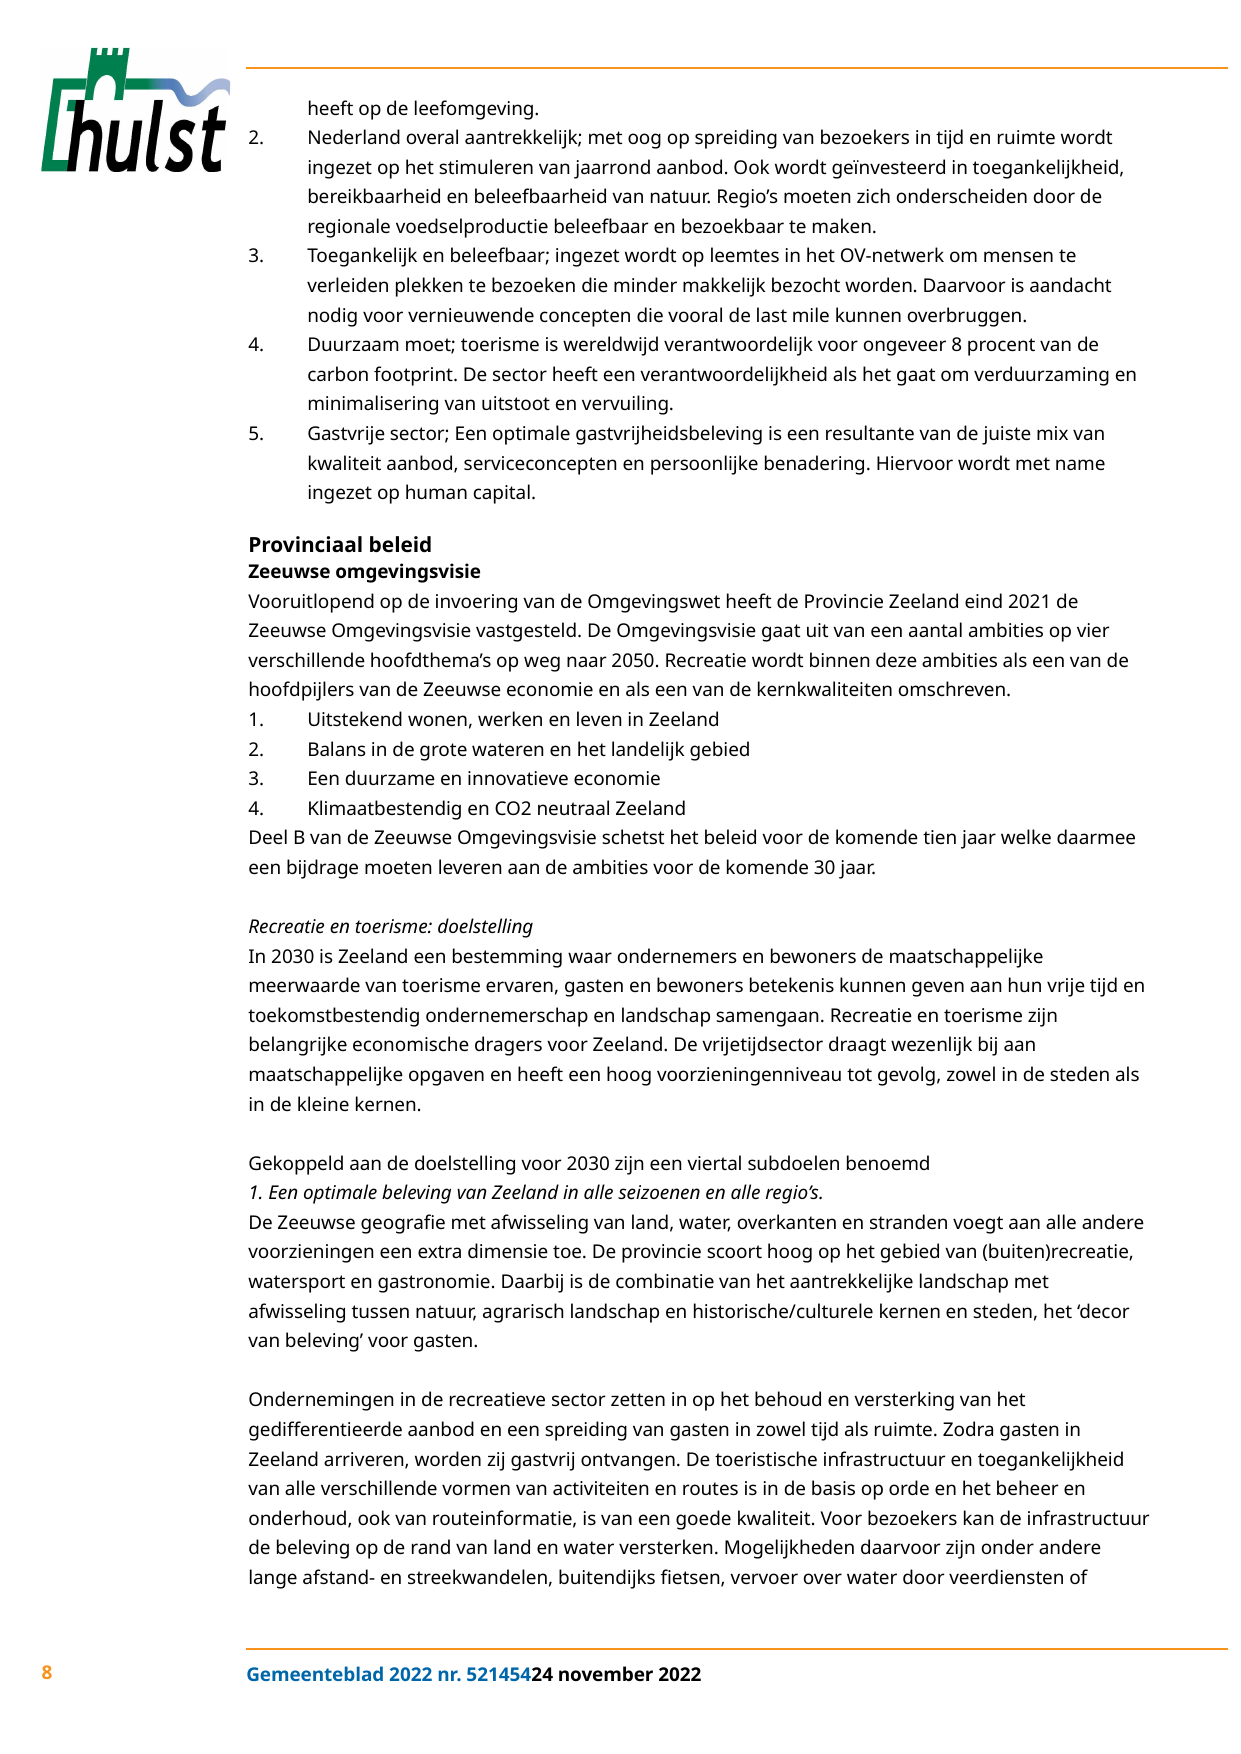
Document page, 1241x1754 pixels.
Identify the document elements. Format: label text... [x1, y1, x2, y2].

list Gastvrije sector; Een optimale gastvrijheidsbeleving is een resultante van de juiste mix van kwaliteit aanbod, serviceconcepten en persoonlijke benadering. Hiervoor wordt met name ingezet op human capital. [248, 420, 1152, 505]
text Deel B van de Zeeuwse Omgevingsvisie schetst het beleid voor de komende tien jaar welke daarmee een bijdrage moeten leveren aan de ambities voor de komende 30 jaar. [248, 824, 1152, 880]
text In 2030 is Zeeland een bestemming waar ondernemers en bewoners de maatschappelijke meerwaarde van toerisme ervaren, gasten en bewoners betekenis kunnen geven aan hun vrije tijd en toekomstbestendig ondernemerschap en landschap samengaan. Recreatie en toerisme zijn belangrijke economische dragers voor Zeeland. De vrijetijdsector draagt wezenlijk bij aan maatschappelijke opgaven en heeft een hoog voorzieningenniveau tot gevolg, zowel in de steden als in de kleine kernen. [248, 943, 1152, 1116]
list Balans in de grote wateren en het landelijk gebied [248, 736, 1152, 761]
text Vooruitlopend op de invoering van de Omgevingswet heeft de Provincie Zeeland eind 2021 de Zeeuwse Omgevingsvisie vastgesteld. De Omgevingsvisie gaat uit van een aantal ambities op vier verschillende hoofdthema’s op weg naar 2050. Recreatie wordt binnen deze ambities als een van de hoofdpijlers van de Zeeuwse economie en als een van de kernkwaliteiten omschreven. [248, 588, 1152, 702]
list Uitstekend wonen, werken en leven in Zeeland [248, 706, 1152, 732]
text Ondernemingen in de recreatieve sector zetten in op het behoud en versterking van het gedifferentieerde aanbod en een spreiding van gasten in zowel tijd als ruimte. Zodra gasten in Zeeland arriveren, worden zij gastvrij ontvangen. De toeristische infrastructuur en toegankelijkheid van alle verschillende vormen van activiteiten en routes is in de basis op orde en het beheer en onderhoud, ook van routeinformatie, is van een goede kwaliteit. Voor bezoekers kan de infrastructuur de beleving op de rand van land en water versterken. Mogelijkheden daarvoor zijn onder andere lange afstand- en streekwandelen, buitendijks fietsen, vervoer over water door veerdiensten of [248, 1387, 1152, 1590]
text Zeeuwse omgevingsvisie [248, 558, 1152, 584]
list heeft op de leefomgeving. [248, 95, 1152, 121]
text De Zeeuwse geografie met afwisseling van land, water, overkanten en stranden voegt aan alle andere voorzieningen een extra dimensie toe. De provincie scoort hoog op het gebied van (buiten)recreatie, watersport en gastronomie. Daarbij is de combinatie van het aantrekkelijke landschap met afwisseling tussen natuur, agrarisch landschap en historische/culturele kernen en steden, het ‘decor van beleving’ voor gasten. [248, 1209, 1152, 1353]
text Gekoppeld aan de doelstelling voor 2030 zijn een viertal subdoelen benoemd [248, 1150, 1152, 1176]
text Recreatie en toerisme: doelstelling [248, 913, 1152, 939]
picture [41, 47, 231, 172]
text Provinciaal beleid [248, 530, 1152, 558]
list Een duurzame en innovatieve economie [248, 765, 1152, 791]
list Toegankelijk en beleefbaar; ingezet wordt op leemtes in het OV-netwerk om mensen te verleiden plekken te bezoeken die minder makkelijk bezocht worden. Daarvoor is aandacht nodig voor vernieuwende concepten die vooral de last mile kunnen overbruggen. [248, 243, 1152, 328]
list Duurzaam moet; toerisme is wereldwijd verantwoordelijk voor ongeveer 8 procent van de carbon footprint. De sector heeft een verantwoordelijkheid als het gaat om verduurzaming en minimalisering van uitstoot en vervuiling. [248, 331, 1152, 416]
list Nederland overal aantrekkelijk; met oog op spreiding van bezoekers in tijd en ruimte wordt ingezet op het stimuleren van jaarrond aanbod. Ook wordt geïnvesteerd in toegankelijkheid, bereikbaarheid en beleefbaarheid van natuur. Regio’s moeten zich onderscheiden door de regionale voedselproductie beleefbaar en bezoekbaar te maken. [248, 124, 1152, 239]
list Klimaatbestendig en CO2 neutraal Zeeland [248, 795, 1152, 821]
text 1. Een optimale beleving van Zeeland in alle seizoenen en alle regio’s. [248, 1179, 1152, 1205]
